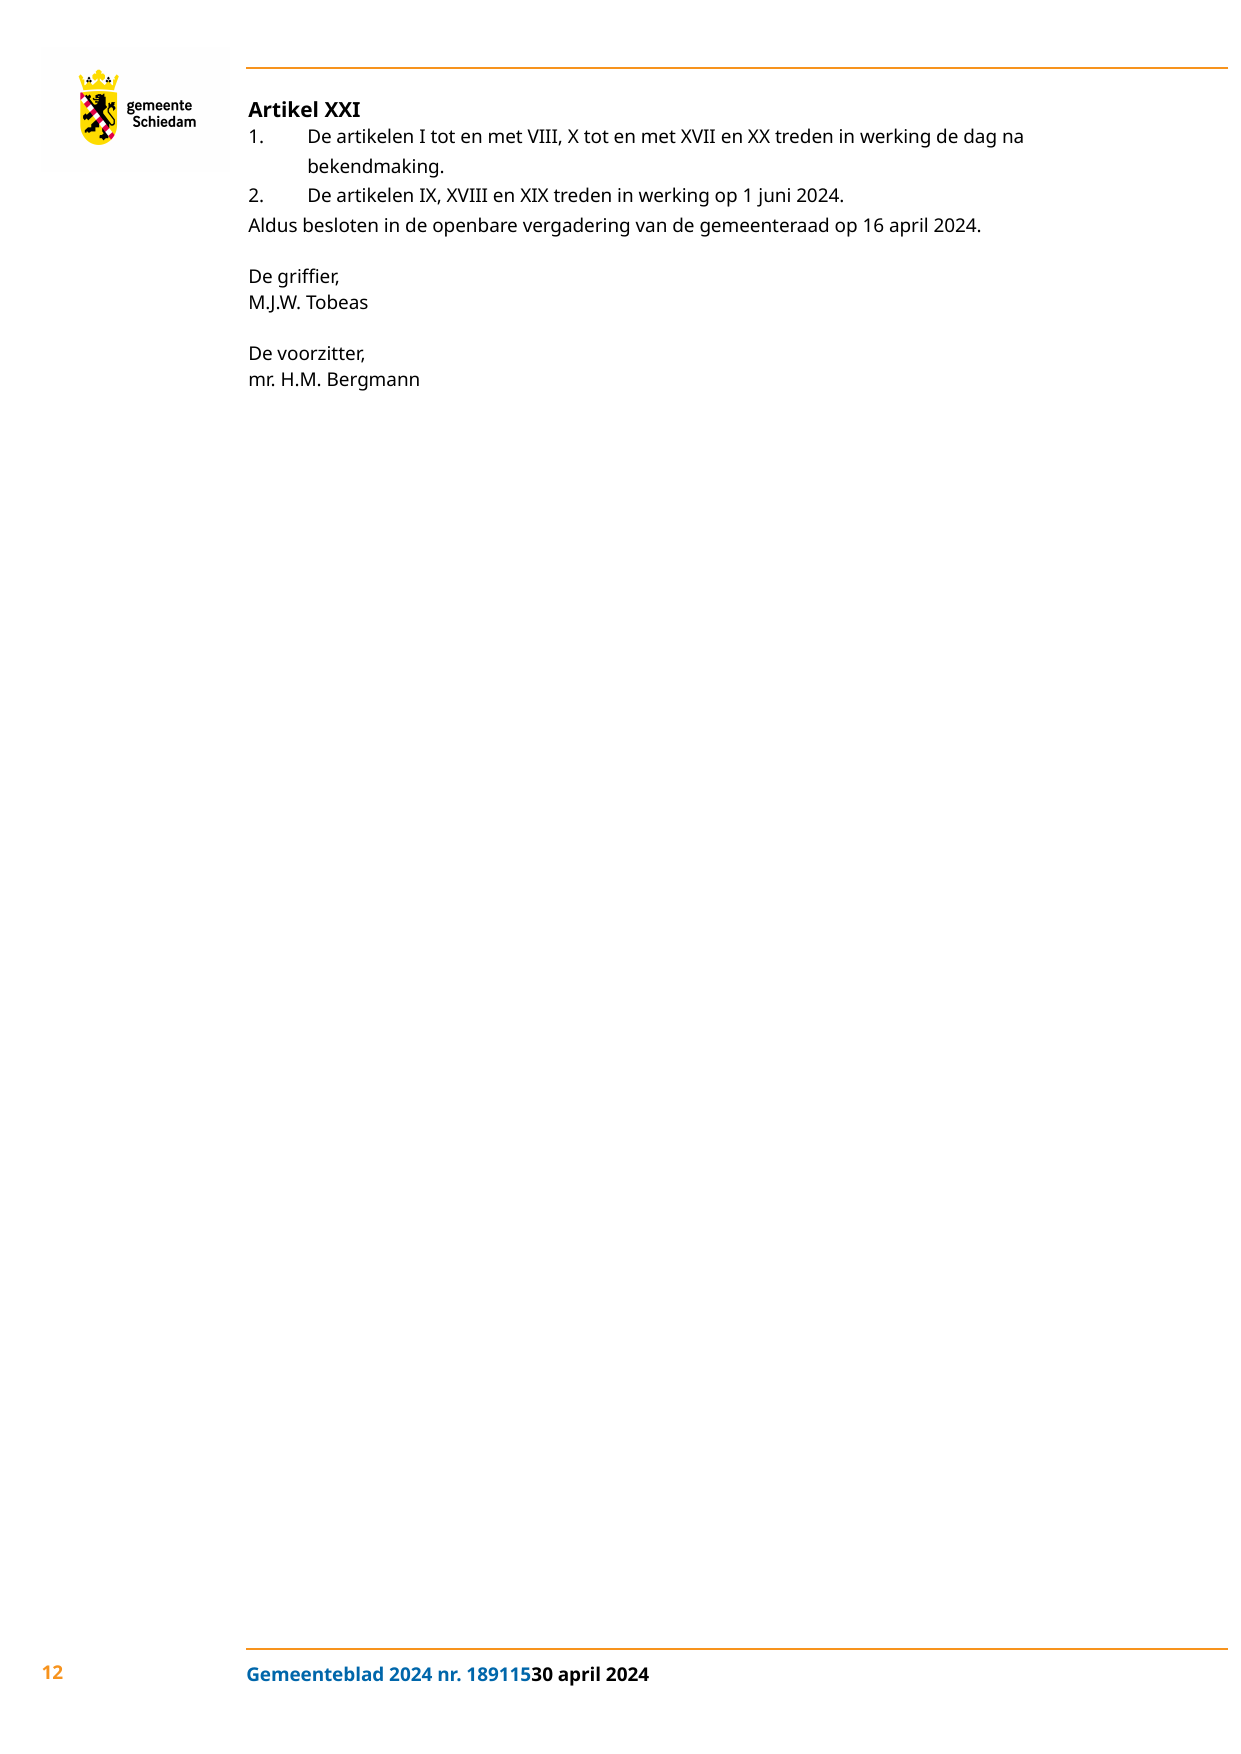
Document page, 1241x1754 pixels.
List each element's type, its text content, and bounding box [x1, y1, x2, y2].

text M.J.W. Tobeas [248, 289, 1152, 315]
text Artikel XXI [248, 95, 1152, 123]
picture [41, 47, 231, 172]
list De artikelen IX, XVIII en XIX treden in werking op 1 juni 2024. [248, 182, 1152, 208]
list De artikelen I tot en met VIII, X tot en met XVII en XX treden in werking de dag na bekendmaking. [248, 123, 1152, 178]
text De griffier, [248, 263, 1152, 289]
text Aldus besloten in de openbare vergadering van de gemeenteraad op 16 april 2024. [248, 212, 1152, 238]
text De voorzitter, [248, 341, 1152, 366]
text mr. H.M. Bergmann [248, 366, 1152, 392]
